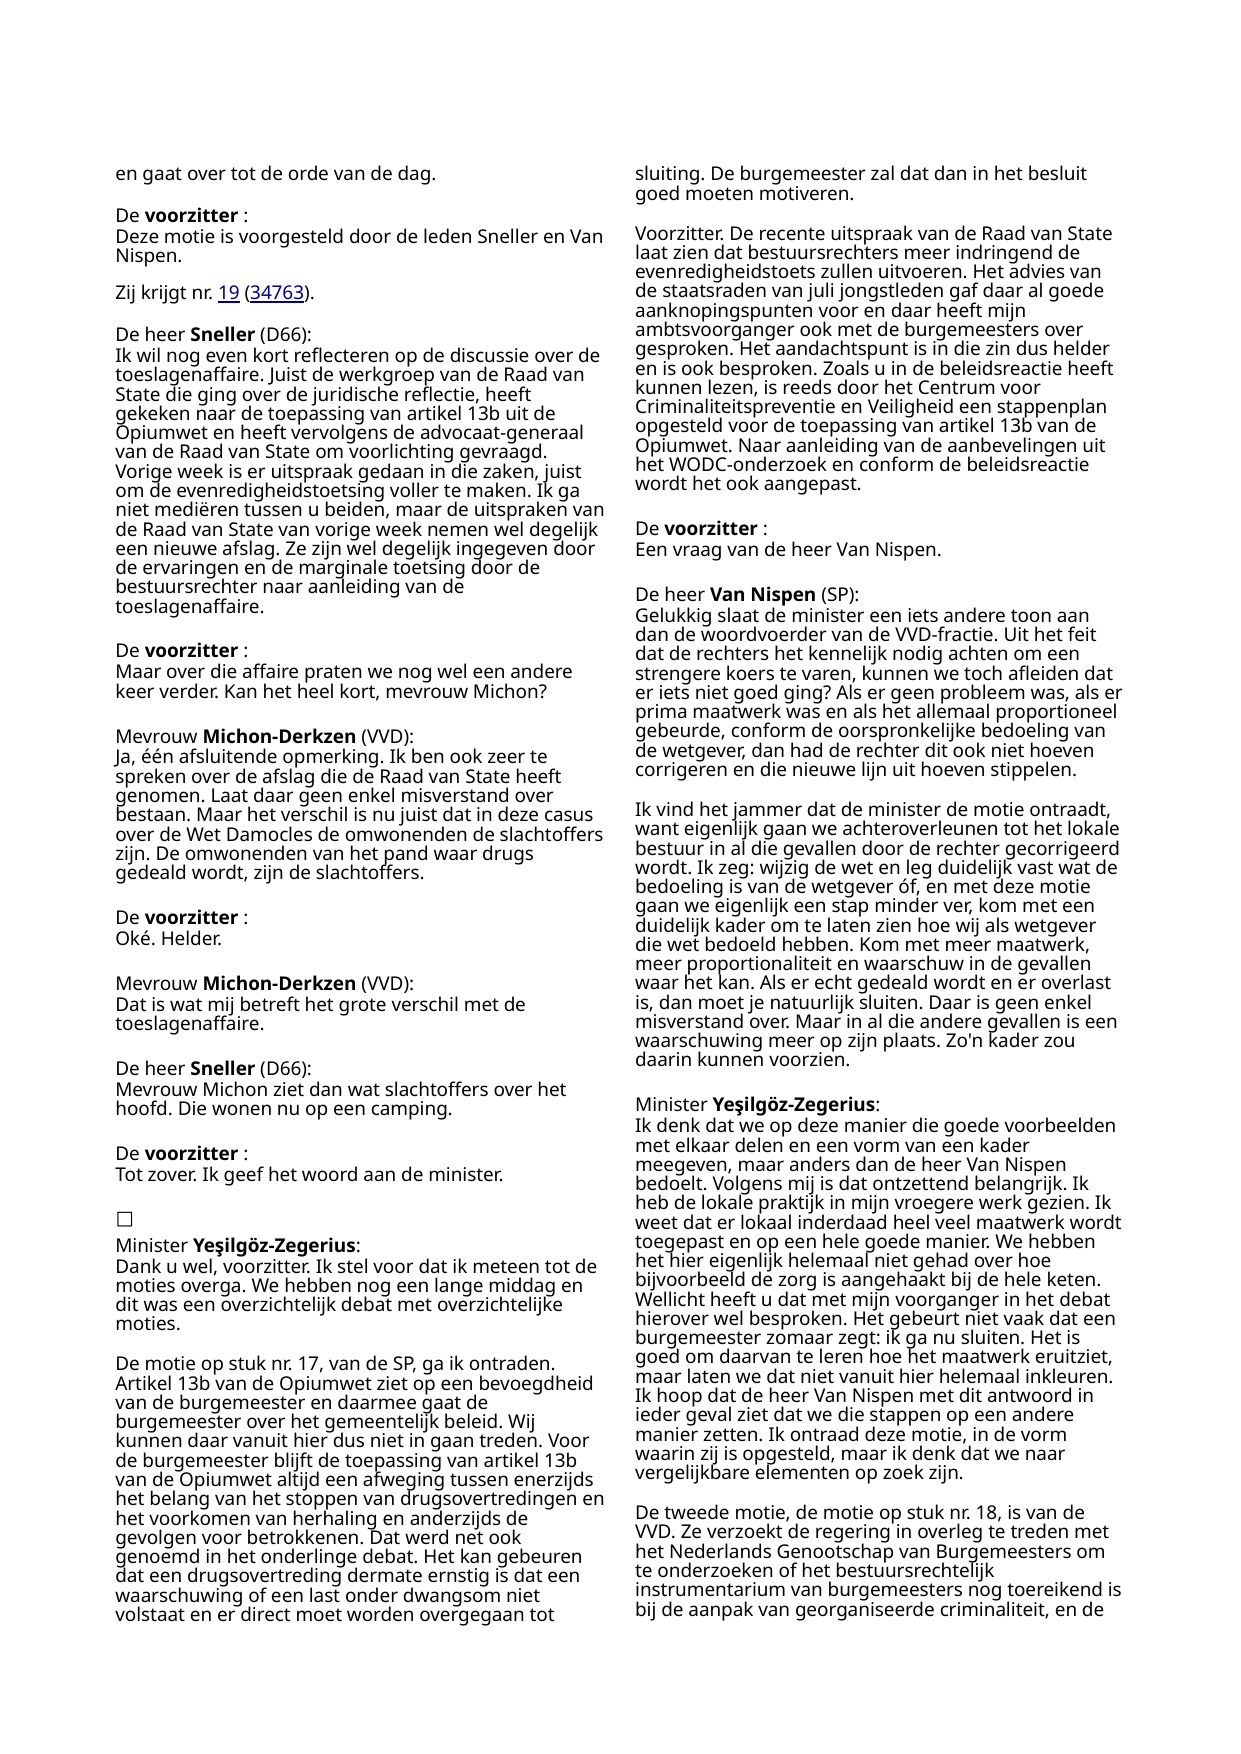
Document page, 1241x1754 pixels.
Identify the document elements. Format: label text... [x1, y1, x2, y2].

text Tot zover. Ik geef het woord aan de minister. [115, 1166, 605, 1185]
text Mevrouw Michon ziet dan wat slachtoffers over het hoofd. Die wonen nu op een camping. [115, 1081, 605, 1119]
text ⬜ [115, 1206, 605, 1232]
text Oké. Helder. [115, 930, 605, 949]
text Mevrouw Michon-Derkzen (VVD): [115, 970, 605, 996]
text De voorzitter : [115, 638, 605, 663]
text Ik wil nog even kort reflecteren op de discussie over de toeslagenaffaire. Juist de werkgroep van de Raad van State die ging over de juridische reflectie, heeft gekeken naar de toepassing van artikel 13b uit de Opiumwet en heeft vervolgens de advocaat-generaal van de Raad van State om voorlichting gevraagd. Vorige week is er uitspraak gedaan in die zaken, juist om de evenredigheidstoetsing voller te maken. Ik ga niet mediëren tussen u beiden, maar de uitspraken van de Raad van State van vorige week nemen wel degelijk een nieuwe afslag. Ze zijn wel degelijk ingegeven door de ervaringen en de marginale toetsing door de bestuursrechter naar aanleiding van de toeslagenaffaire. [115, 347, 605, 617]
text De motie op stuk nr. 17, van de SP, ga ik ontraden. Artikel 13b van de Opiumwet ziet op een bevoegdheid van de burgemeester en daarmee gaat de burgemeester over het gemeentelijk beleid. Wij kunnen daar vanuit hier dus niet in gaan treden. Voor de burgemeester blijft de toepassing van artikel 13b van de Opiumwet altijd een afweging tussen enerzijds het belang van het stoppen van drugsovertredingen en het voorkomen van herhaling en anderzijds de gevolgen voor betrokkenen. Dat werd net ook genoemd in het onderlinge debat. Het kan gebeuren dat een drugsovertreding dermate ernstig is dat een waarschuwing of een last onder dwangsom niet volstaat en er direct moet worden overgegaan tot [115, 1355, 605, 1625]
text Ik denk dat we op deze manier die goede voorbeelden met elkaar delen en een vorm van een kader meegeven, maar anders dan de heer Van Nispen bedoelt. Volgens mij is dat ontzettend belangrijk. Ik heb de lokale praktijk in mijn vroegere werk gezien. Ik weet dat er lokaal inderdaad heel veel maatwerk wordt toegepast en op een hele goede manier. We hebben het hier eigenlijk helemaal niet gehad over hoe bijvoorbeeld de zorg is aangehaakt bij de hele keten. Wellicht heeft u dat met mijn voorganger in het debat hierover wel besproken. Het gebeurt niet vaak dat een burgemeester zomaar zegt: ik ga nu sluiten. Het is goed om daarvan te leren hoe het maatwerk eruitziet, maar laten we dat niet vanuit hier helemaal inkleuren. Ik hoop dat de heer Van Nispen met dit antwoord in ieder geval ziet dat we die stappen op een andere manier zetten. Ik ontraad deze motie, in de vorm waarin zij is opgesteld, maar ik denk dat we naar vergelijkbare elementen op zoek zijn. [635, 1117, 1125, 1483]
text Gelukkig slaat de minister een iets andere toon aan dan de woordvoerder van de VVD-fractie. Uit het feit dat de rechters het kennelijk nodig achten om een strengere koers te varen, kunnen we toch afleiden dat er iets niet goed ging? Als er geen probleem was, als er prima maatwerk was en als het allemaal proportioneel gebeurde, conform de oorspronkelijke bedoeling van de wetgever, dan had de rechter dit ook niet hoeven corrigeren en die nieuwe lijn uit hoeven stippelen. [635, 607, 1125, 780]
text De heer Sneller (D66): [115, 321, 605, 347]
text Minister Yeşilgöz-Zegerius: [635, 1092, 1125, 1117]
text sluiting. De burgemeester zal dat dan in het besluit goed moeten motiveren. [635, 165, 1125, 204]
text Een vraag van de heer Van Nispen. [635, 541, 1125, 560]
text Deze motie is voorgesteld door de leden Sneller en Van Nispen. [115, 228, 605, 267]
text De tweede motie, de motie op stuk nr. 18, is van de VVD. Ze verzoekt de regering in overleg te treden met het Nederlands Genootschap van Burgemeesters om te onderzoeken of het bestuursrechtelijk instrumentarium van burgemeesters nog toereikend is bij de aanpak van georganiseerde criminaliteit, en de [635, 1504, 1125, 1620]
text en gaat over tot de orde van de dag. [115, 165, 605, 184]
text Voorzitter. De recente uitspraak van de Raad van State laat zien dat bestuursrechters meer indringend de evenredigheidstoets zullen uitvoeren. Het advies van de staatsraden van juli jongstleden gaf daar al goede aanknopingspunten voor en daar heeft mijn ambtsvoorganger ook met de burgemeesters over gesproken. Het aandachtspunt is in die zin dus helder en is ook besproken. Zoals u in de beleidsreactie heeft kunnen lezen, is reeds door het Centrum voor Criminaliteitspreventie en Veiligheid een stappenplan opgesteld voor de toepassing van artikel 13b van de Opiumwet. Naar aanleiding van de aanbevelingen uit het WODC-onderzoek en conform de beleidsreactie wordt het ook aangepast. [635, 224, 1125, 494]
text De voorzitter : [115, 904, 605, 930]
text De voorzitter : [635, 515, 1125, 541]
text De voorzitter : [115, 1140, 605, 1166]
text Mevrouw Michon-Derkzen (VVD): [115, 723, 605, 748]
text De voorzitter : [115, 202, 605, 228]
text Dank u wel, voorzitter. Ik stel voor dat ik meteen tot de moties overga. We hebben nog een lange middag en dit was een overzichtelijk debat met overzichtelijke moties. [115, 1258, 605, 1335]
text Dat is wat mij betreft het grote verschil met de toeslagenaffaire. [115, 996, 605, 1034]
text Maar over die affaire praten we nog wel een andere keer verder. Kan het heel kort, mevrouw Michon? [115, 663, 605, 702]
text Minister Yeşilgöz-Zegerius: [115, 1232, 605, 1258]
text Zij krijgt nr. 19 (34763). [115, 284, 605, 303]
text Ja, één afsluitende opmerking. Ik ben ook zeer te spreken over de afslag die de Raad van State heeft genomen. Laat daar geen enkel misverstand over bestaan. Maar het verschil is nu juist dat in deze casus over de Wet Damocles de omwonenden de slachtoffers zijn. De omwonenden van het pand waar drugs gedeald wordt, zijn de slachtoffers. [115, 748, 605, 883]
text De heer Van Nispen (SP): [635, 581, 1125, 607]
text De heer Sneller (D66): [115, 1055, 605, 1081]
text Ik vind het jammer dat de minister de motie ontraadt, want eigenlijk gaan we achteroverleunen tot het lokale bestuur in al die gevallen door de rechter gecorrigeerd wordt. Ik zeg: wijzig de wet en leg duidelijk vast wat de bedoeling is van de wetgever óf, en met deze motie gaan we eigenlijk een stap minder ver, kom met een duidelijk kader om te laten zien hoe wij als wetgever die wet bedoeld hebben. Kom met meer maatwerk, meer proportionaliteit en waarschuw in de gevallen waar het kan. Als er echt gedeald wordt en er overlast is, dan moet je natuurlijk sluiten. Daar is geen enkel misverstand over. Maar in al die andere gevallen is een waarschuwing meer op zijn plaats. Zo'n kader zou daarin kunnen voorzien. [635, 801, 1125, 1071]
